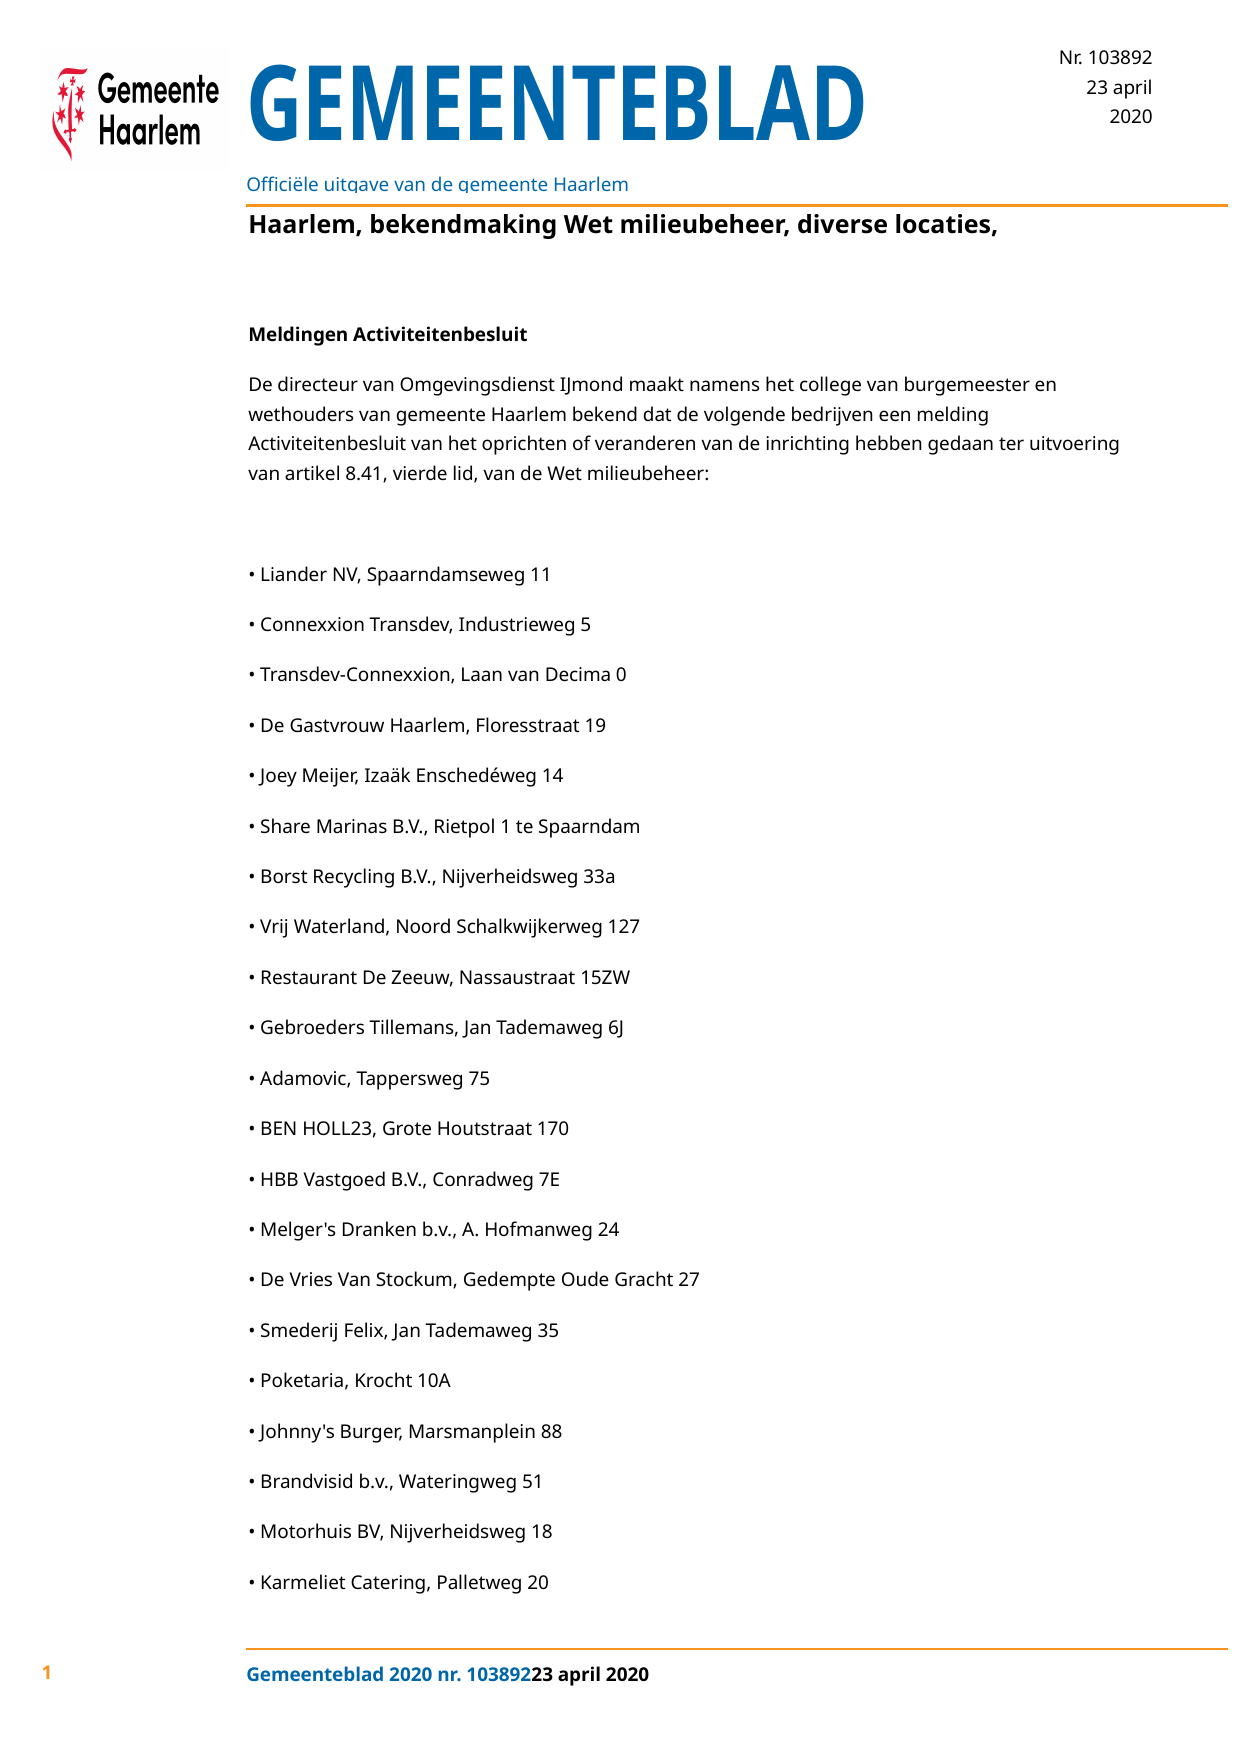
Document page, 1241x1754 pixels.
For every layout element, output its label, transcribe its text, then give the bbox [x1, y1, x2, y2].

text • Joey Meijer, Izaäk Enschedéweg 14 [248, 762, 1152, 788]
text • Motorhuis BV, Nijverheidsweg 18 [248, 1519, 1152, 1544]
text • Smederij Felix, Jan Tademaweg 35 [248, 1317, 1152, 1343]
text De directeur van Omgevingsdienst IJmond maakt namens het college van burgemeester en wethouders van gemeente Haarlem bekend dat de volgende bedrijven een melding Activiteitenbesluit van het oprichten of veranderen van de inrichting hebben gedaan ter uitvoering van artikel 8.41, vierde lid, van de Wet milieubeheer: [248, 371, 1152, 486]
text • Poketaria, Krocht 10A [248, 1367, 1152, 1393]
text • Melger's Dranken b.v., A. Hofmanweg 24 [248, 1216, 1152, 1242]
text • Borst Recycling B.V., Nijverheidsweg 33a [248, 863, 1152, 889]
picture [41, 47, 231, 172]
text • Karmeliet Catering, Palletweg 20 [248, 1569, 1152, 1595]
text • Johnny's Burger, Marsmanplein 88 [248, 1418, 1152, 1443]
text • Transdev-Connexxion, Laan van Decima 0 [248, 662, 1152, 687]
text • De Vries Van Stockum, Gedempte Oude Gracht 27 [248, 1267, 1152, 1292]
text • Liander NV, Spaarndamseweg 11 [248, 561, 1152, 586]
text • BEN HOLL23, Grote Houtstraat 170 [248, 1115, 1152, 1141]
text • Vrij Waterland, Noord Schalkwijkerweg 127 [248, 914, 1152, 939]
text • Gebroeders Tillemans, Jan Tademaweg 6J [248, 1014, 1152, 1040]
text • Restaurant De Zeeuw, Nassaustraat 15ZW [248, 964, 1152, 990]
text • HBB Vastgoed B.V., Conradweg 7E [248, 1166, 1152, 1191]
text • Adamovic, Tappersweg 75 [248, 1065, 1152, 1091]
text Meldingen Activiteitenbesluit [248, 321, 1152, 346]
text • Connexxion Transdev, Industrieweg 5 [248, 611, 1152, 637]
text • Brandvisid b.v., Wateringweg 51 [248, 1468, 1152, 1494]
text Haarlem, bekendmaking Wet milieubeheer, diverse locaties, [248, 207, 1152, 241]
text • De Gastvrouw Haarlem, Floresstraat 19 [248, 712, 1152, 738]
text • Share Marinas B.V., Rietpol 1 te Spaarndam [248, 813, 1152, 838]
